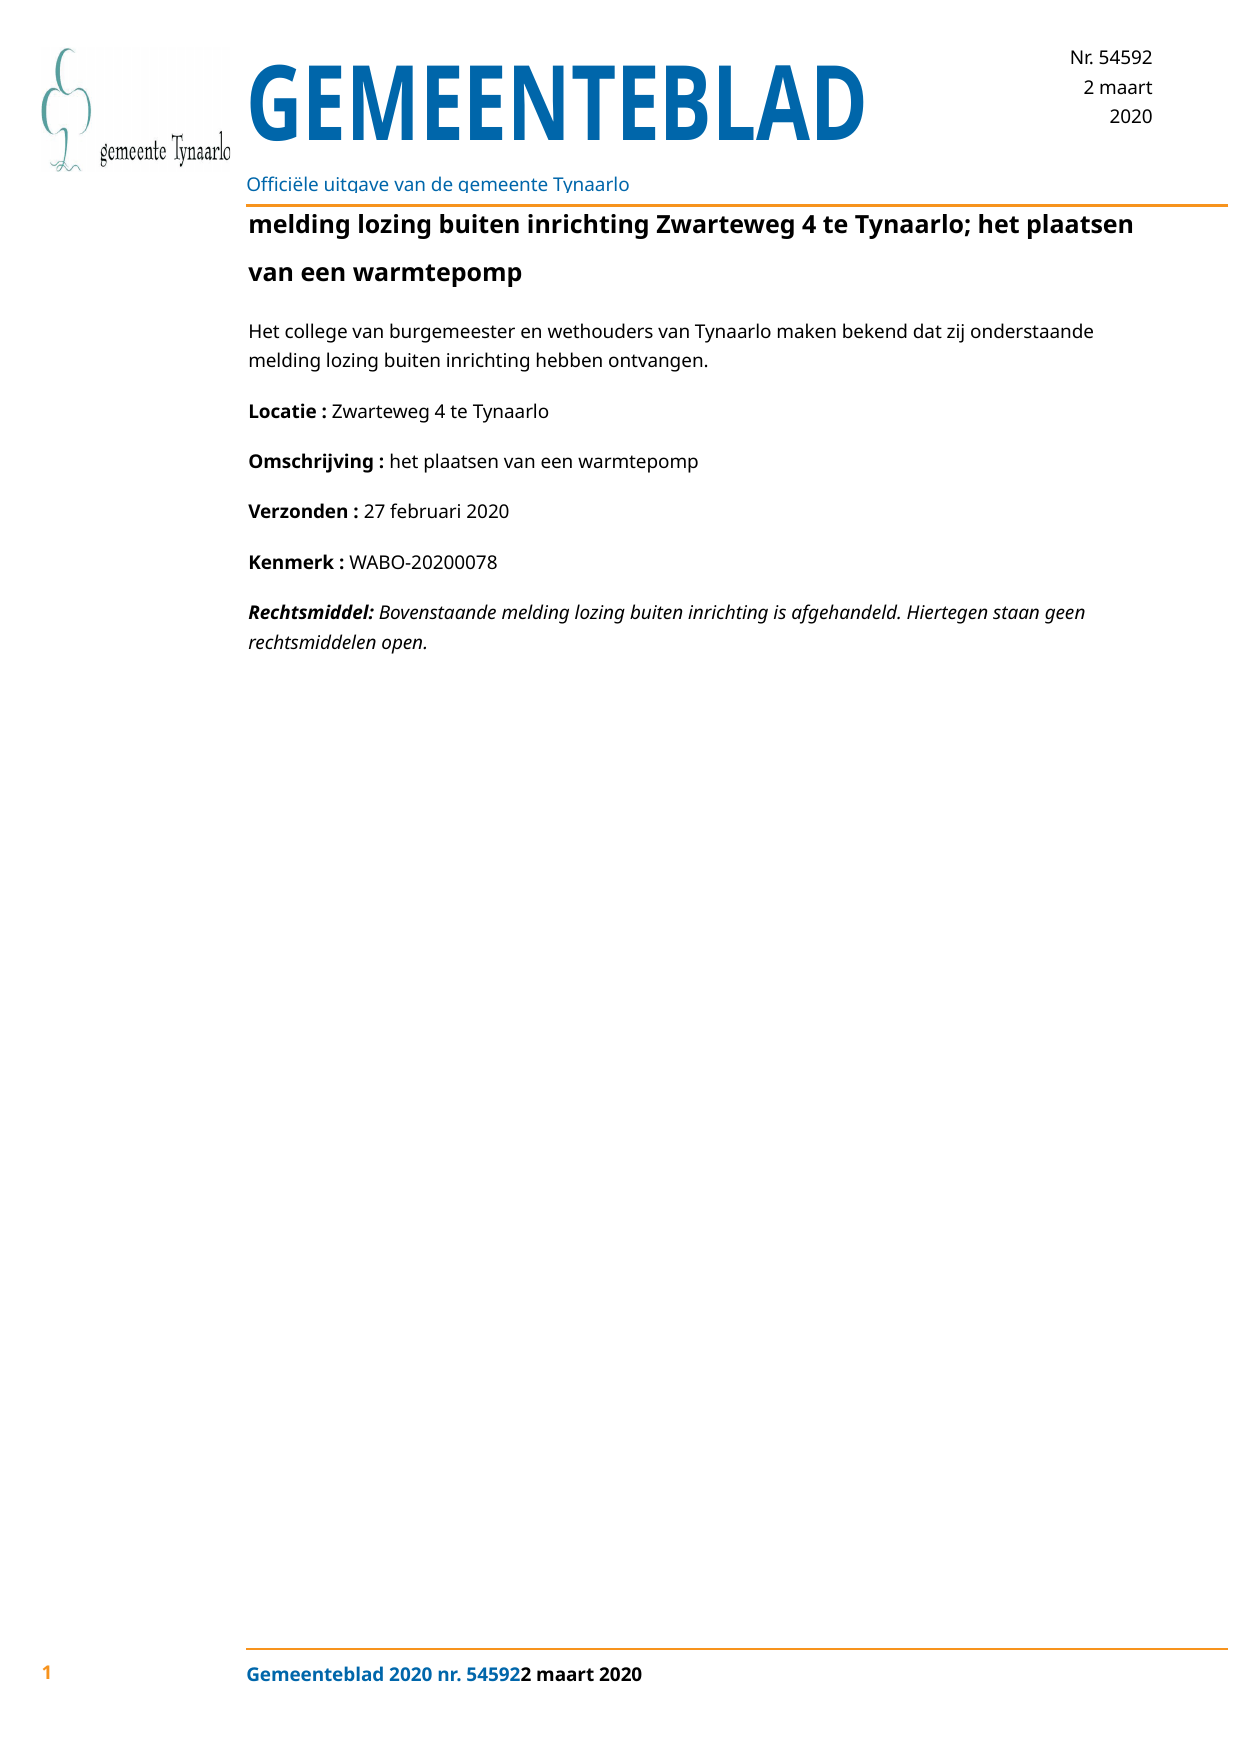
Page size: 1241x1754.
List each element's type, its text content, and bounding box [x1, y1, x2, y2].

picture [41, 47, 231, 172]
text Kenmerk : WABO-20200078 [248, 549, 1152, 575]
text Locatie : Zwarteweg 4 te Tynaarlo [248, 398, 1152, 424]
text Verzonden : 27 februari 2020 [248, 499, 1152, 524]
text Omschrijving : het plaatsen van een warmtepomp [248, 448, 1152, 474]
text Rechtsmiddel: Bovenstaande melding lozing buiten inrichting is afgehandeld. Hiertegen staan geen rechtsmiddelen open. [248, 599, 1152, 655]
text Het college van burgemeester en wethouders van Tynaarlo maken bekend dat zij onderstaande melding lozing buiten inrichting hebben ontvangen. [248, 318, 1152, 373]
text melding lozing buiten inrichting Zwarteweg 4 te Tynaarlo; het plaatsen van een warmtepomp [248, 207, 1152, 288]
